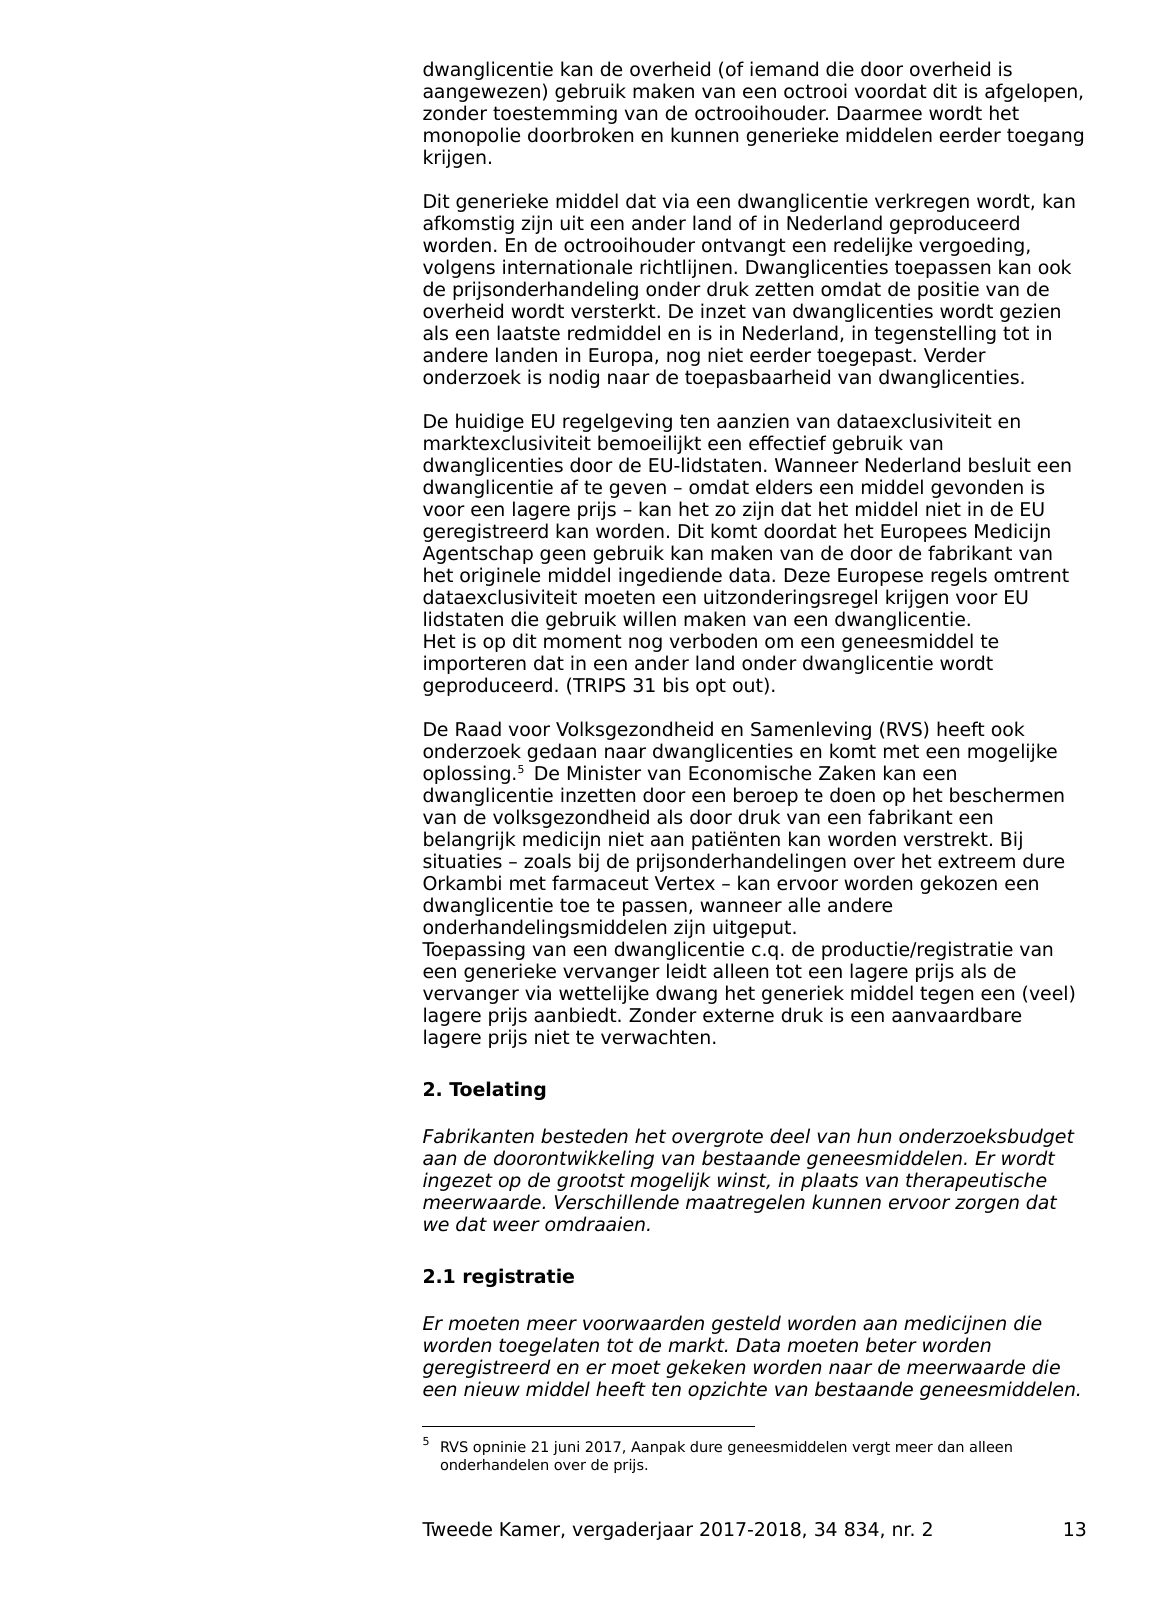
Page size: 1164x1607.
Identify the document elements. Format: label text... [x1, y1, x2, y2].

text Het is op dit moment nog verboden om een geneesmiddel te importeren dat in een ander land onder dwanglicentie wordt geproduceerd. (TRIPS 31 bis opt out). [422, 631, 1087, 697]
text Toepassing van een dwanglicentie c.q. de productie/registratie van een generieke vervanger leidt alleen tot een lagere prijs als de vervanger via wettelijke dwang het generiek middel tegen een (veel) lagere prijs aanbiedt. Zonder externe druk is een aanvaardbare lagere prijs niet te verwachten. [422, 939, 1087, 1049]
text Dit generieke middel dat via een dwanglicentie verkregen wordt, kan afkomstig zijn uit een ander land of in Nederland geproduceerd worden. En de octrooihouder ontvangt een redelijke vergoeding, volgens internationale richtlijnen. Dwanglicenties toepassen kan ook de prijsonderhandeling onder druk zetten omdat de positie van de overheid wordt versterkt. De inzet van dwanglicenties wordt gezien als een laatste redmiddel en is in Nederland, in tegenstelling tot in andere landen in Europa, nog niet eerder toegepast. Verder onderzoek is nodig naar de toepasbaarheid van dwanglicenties. [422, 191, 1087, 389]
text dwanglicentie kan de overheid (of iemand die door overheid is aangewezen) gebruik maken van een octrooi voordat dit is afgelopen, zonder toestemming van de octrooihouder. Daarmee wordt het monopolie doorbroken en kunnen generieke middelen eerder toegang krijgen. [422, 59, 1087, 169]
text Er moeten meer voorwaarden gesteld worden aan medicijnen die worden toegelaten tot de markt. Data moeten beter worden geregistreerd en er moet gekeken worden naar de meerwaarde die een nieuw middel heeft ten opzichte van bestaande geneesmiddelen. [422, 1313, 1087, 1401]
text De Raad voor Volksgezondheid en Samenleving (RVS) heeft ook onderzoek gedaan naar dwanglicenties en komt met een mogelijke oplossing. De Minister van Economische Zaken kan een dwanglicentie inzetten door een beroep te doen op het beschermen van de volksgezondheid als door druk van een fabrikant een belangrijk medicijn niet aan patiënten kan worden verstrekt. Bij situaties – zoals bij de prijsonderhandelingen over het extreem dure Orkambi met farmaceut Vertex – kan ervoor worden gekozen een dwanglicentie toe te passen, wanneer alle andere onderhandelingsmiddelen zijn uitgeput. [422, 719, 1087, 939]
text Fabrikanten besteden het overgrote deel van hun onderzoeksbudget aan de doorontwikkeling van bestaande geneesmiddelen. Er wordt ingezet op de grootst mogelijk winst, in plaats van therapeutische meerwaarde. Verschillende maatregelen kunnen ervoor zorgen dat we dat weer omdraaien. [422, 1126, 1087, 1236]
text De huidige EU regelgeving ten aanzien van dataexclusiviteit en marktexclusiviteit bemoeilijkt een effectief gebruik van dwanglicenties door de EU-lidstaten. Wanneer Nederland besluit een dwanglicentie af te geven – omdat elders een middel gevonden is voor een lagere prijs – kan het zo zijn dat het middel niet in de EU geregistreerd kan worden. Dit komt doordat het Europees Medicijn Agentschap geen gebruik kan maken van de door de fabrikant van het originele middel ingediende data. Deze Europese regels omtrent dataexclusiviteit moeten een uitzonderingsregel krijgen voor EU lidstaten die gebruik willen maken van een dwanglicentie. [422, 411, 1087, 631]
text RVS opninie 21 juni 2017, Aanpak dure geneesmiddelen vergt meer dan alleen onderhandelen over de prijs. [422, 1435, 1087, 1474]
subtitle 2.1 registratie [422, 1266, 1087, 1288]
subtitle 2. Toelating [422, 1079, 1087, 1101]
